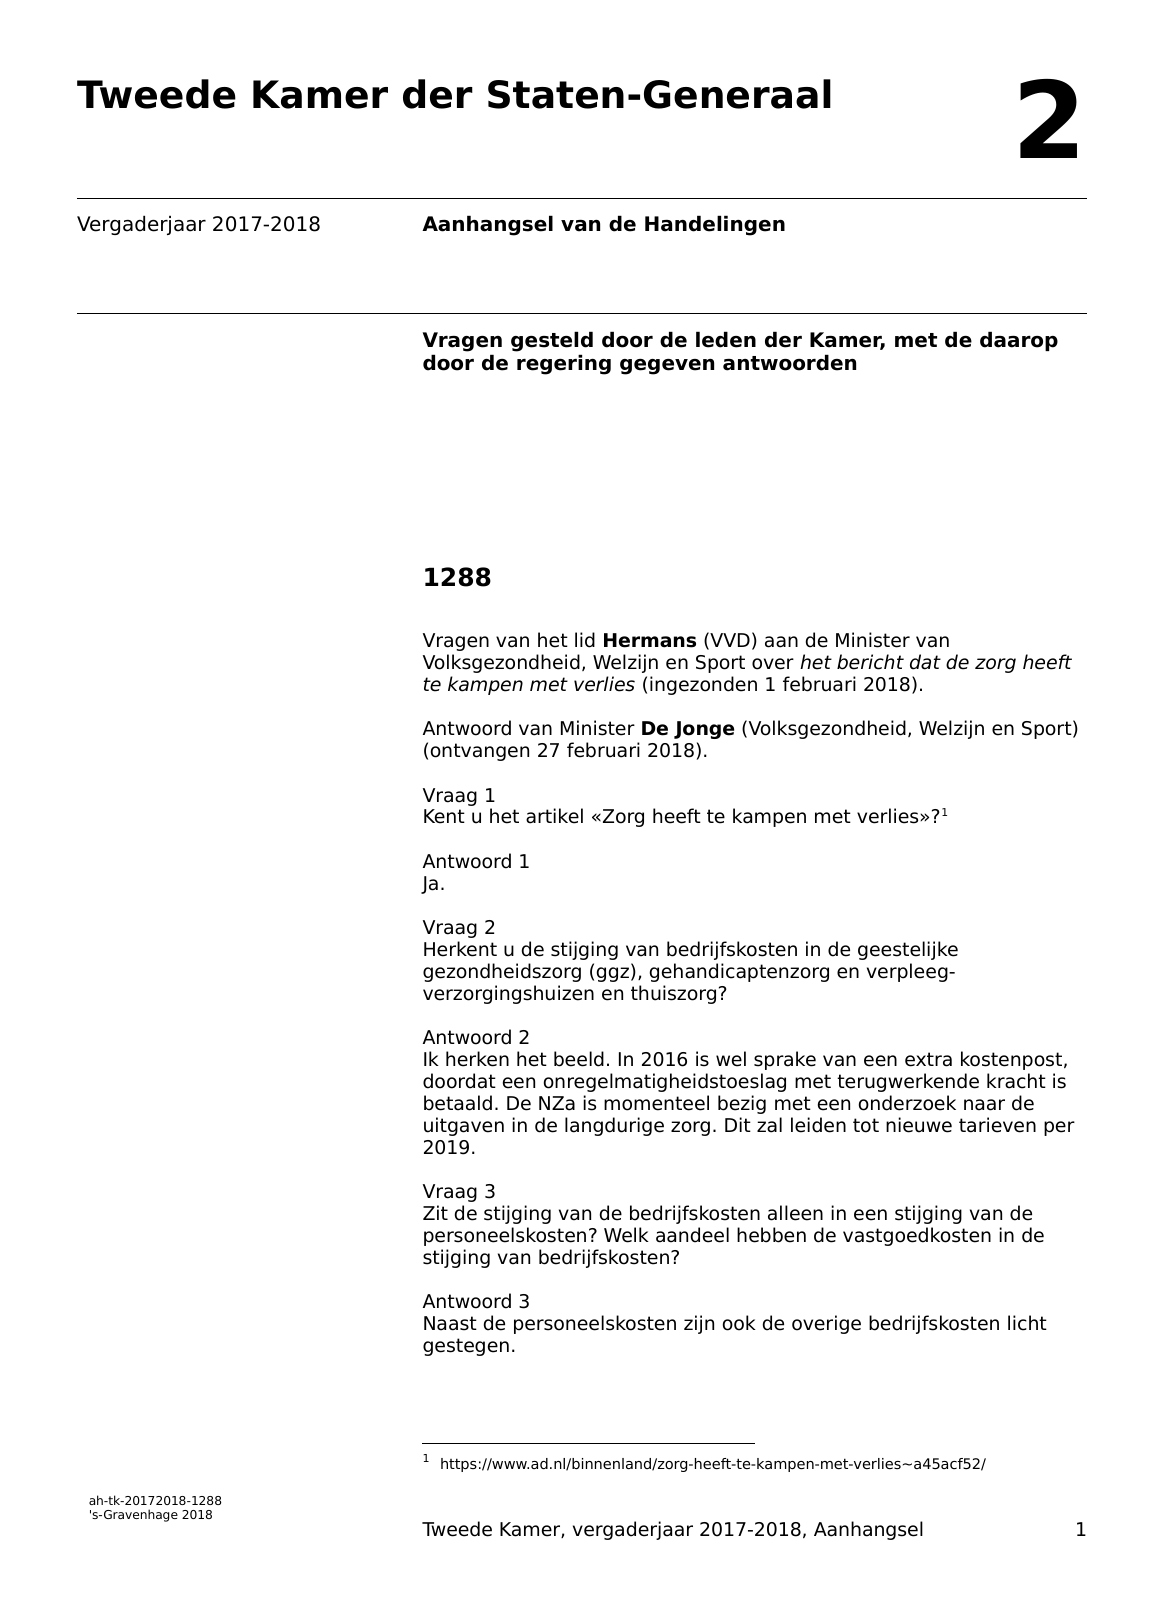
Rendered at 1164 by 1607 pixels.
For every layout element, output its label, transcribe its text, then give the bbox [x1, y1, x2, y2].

text https://www.ad.nl/binnenland/zorg-heeft-te-kampen-met-verlies~a45acf52/ [422, 1452, 1087, 1474]
text Antwoord 2 [422, 1027, 1087, 1049]
table_header Tweede Kamer der Staten-Generaal [77, 59, 886, 198]
text Naast de personeelskosten zijn ook de overige bedrijfskosten licht gestegen. [422, 1313, 1087, 1357]
text Herkent u de stijging van bedrijfskosten in de geestelijke gezondheidszorg (ggz), gehandicaptenzorg en verpleeg- verzorgingshuizen en thuiszorg? [422, 939, 1087, 1005]
table_header 2 [886, 59, 1087, 198]
text ah-tk-20172018-1288 [88, 1494, 323, 1508]
text Kent u het artikel «Zorg heeft te kampen met verlies»? [422, 806, 1087, 828]
text Antwoord van Minister De Jonge (Volksgezondheid, Welzijn en Sport) (ontvangen 27 februari 2018). [422, 718, 1087, 762]
table_cell Vragen gesteld door de leden der Kamer, met de daarop door de regering gegeven antwoorden [422, 314, 1087, 375]
text Vragen van het lid Hermans (VVD) aan de Minister van Volksgezondheid, Welzijn en Sport over het bericht dat de zorg heeft te kampen met verlies (ingezonden 1 februari 2018). [422, 630, 1087, 696]
text Ik herken het beeld. In 2016 is wel sprake van een extra kostenpost, doordat een onregelmatigheidstoeslag met terugwerkende kracht is betaald. De NZa is momenteel bezig met een onderzoek naar de uitgaven in de langdurige zorg. Dit zal leiden tot nieuwe tarieven per 2019. [422, 1049, 1087, 1159]
text Antwoord 1 [422, 851, 1087, 873]
text Antwoord 3 [422, 1291, 1087, 1313]
text 's-Gravenhage 2018 [88, 1508, 323, 1522]
table_cell [77, 314, 422, 375]
table_cell Aanhangsel van de Handelingen [422, 199, 1087, 313]
text 1288 [422, 563, 1087, 592]
text Vraag 1 [422, 784, 1087, 806]
table_cell Vergaderjaar 2017-2018 [77, 199, 422, 313]
text Vraag 3 [422, 1181, 1087, 1203]
text Ja. [422, 873, 1087, 894]
text Zit de stijging van de bedrijfskosten alleen in een stijging van de personeelskosten? Welk aandeel hebben de vastgoedkosten in de stijging van bedrijfskosten? [422, 1203, 1087, 1269]
text Vraag 2 [422, 917, 1087, 939]
